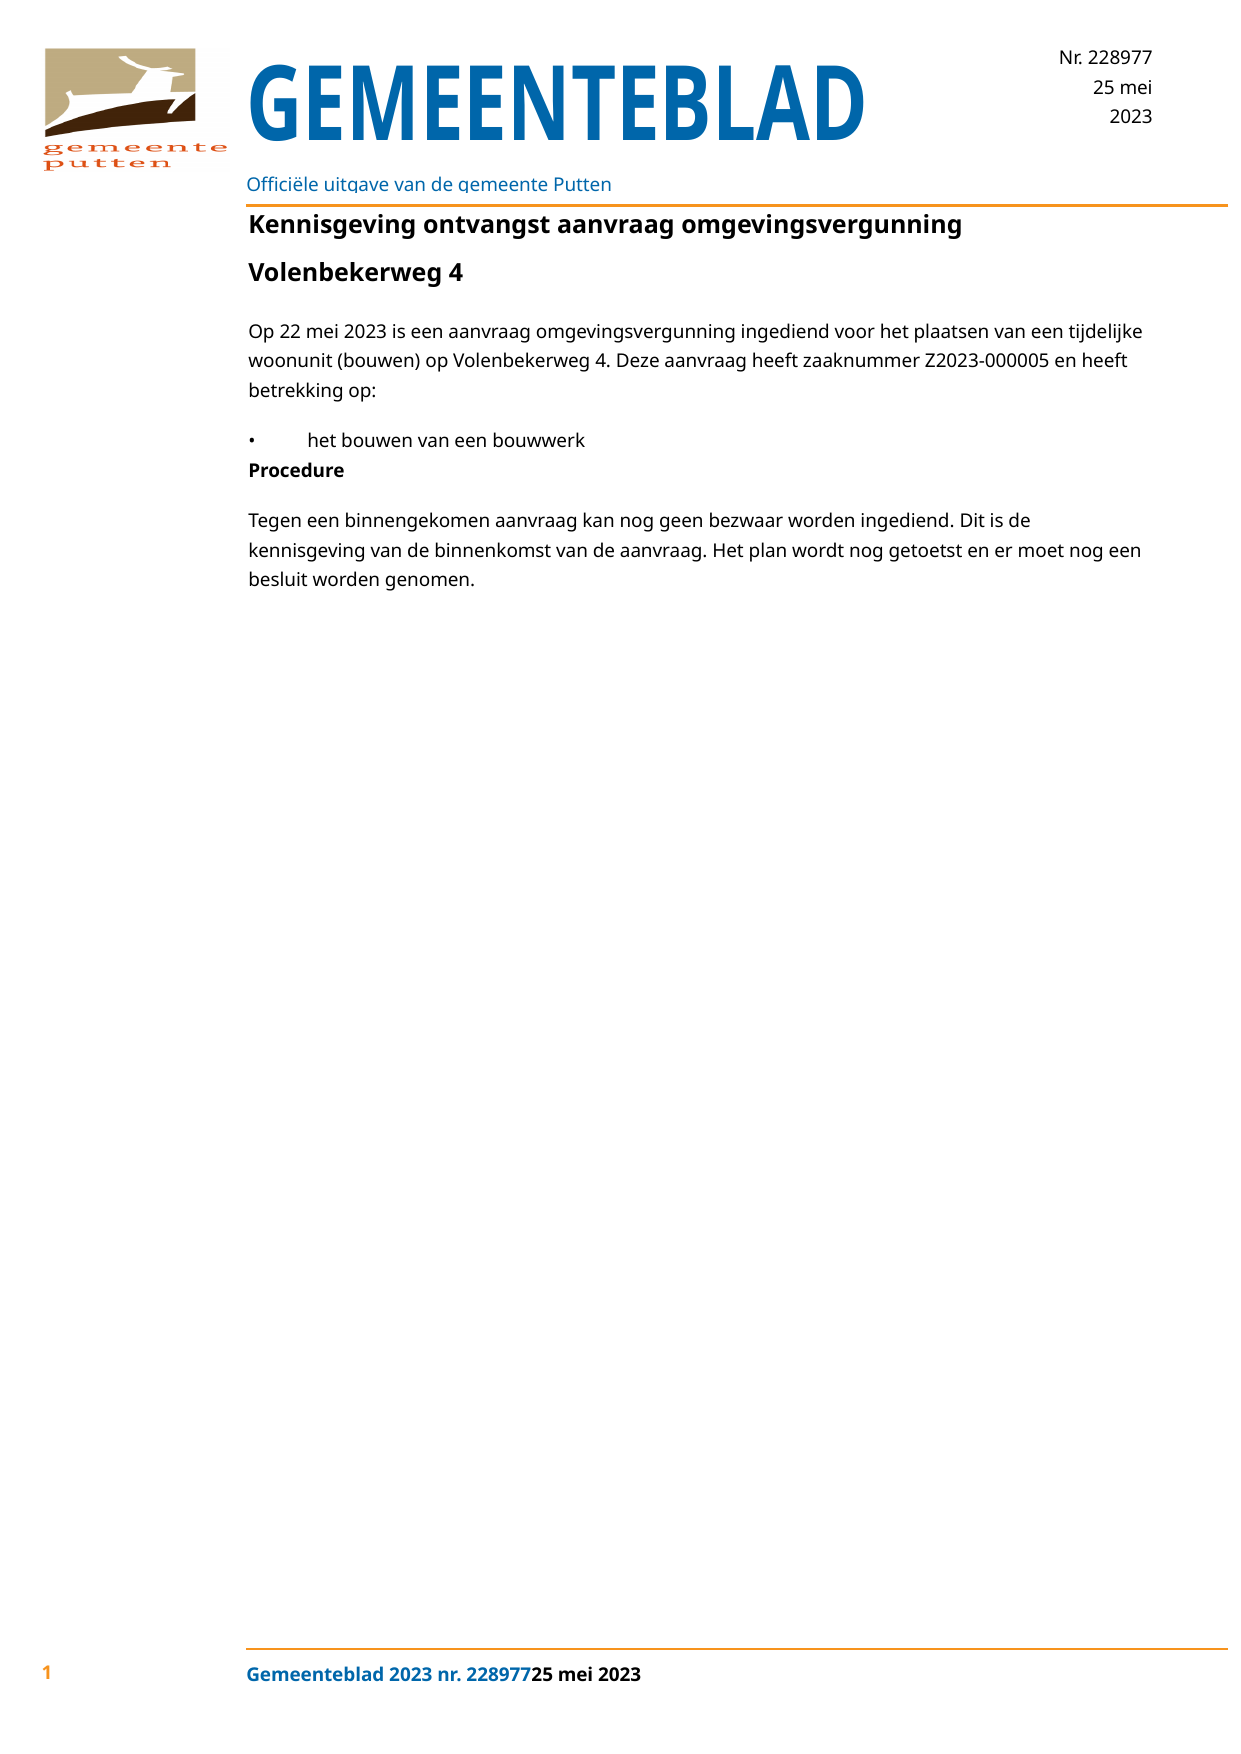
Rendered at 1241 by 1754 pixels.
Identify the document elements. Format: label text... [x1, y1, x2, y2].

text Kennisgeving ontvangst aanvraag omgevingsvergunning Volenbekerweg 4 [248, 207, 1152, 288]
text Procedure [248, 457, 1152, 483]
text Op 22 mei 2023 is een aanvraag omgevingsvergunning ingediend voor het plaatsen van een tijdelijke woonunit (bouwen) op Volenbekerweg 4. Deze aanvraag heeft zaaknummer Z2023-000005 en heeft betrekking op: [248, 318, 1152, 403]
picture [41, 47, 231, 172]
text Tegen een binnengekomen aanvraag kan nog geen bezwaar worden ingediend. Dit is de kennisgeving van de binnenkomst van de aanvraag. Het plan wordt nog getoetst en er moet nog een besluit worden genomen. [248, 507, 1152, 592]
list het bouwen van een bouwwerk [248, 427, 1152, 453]
